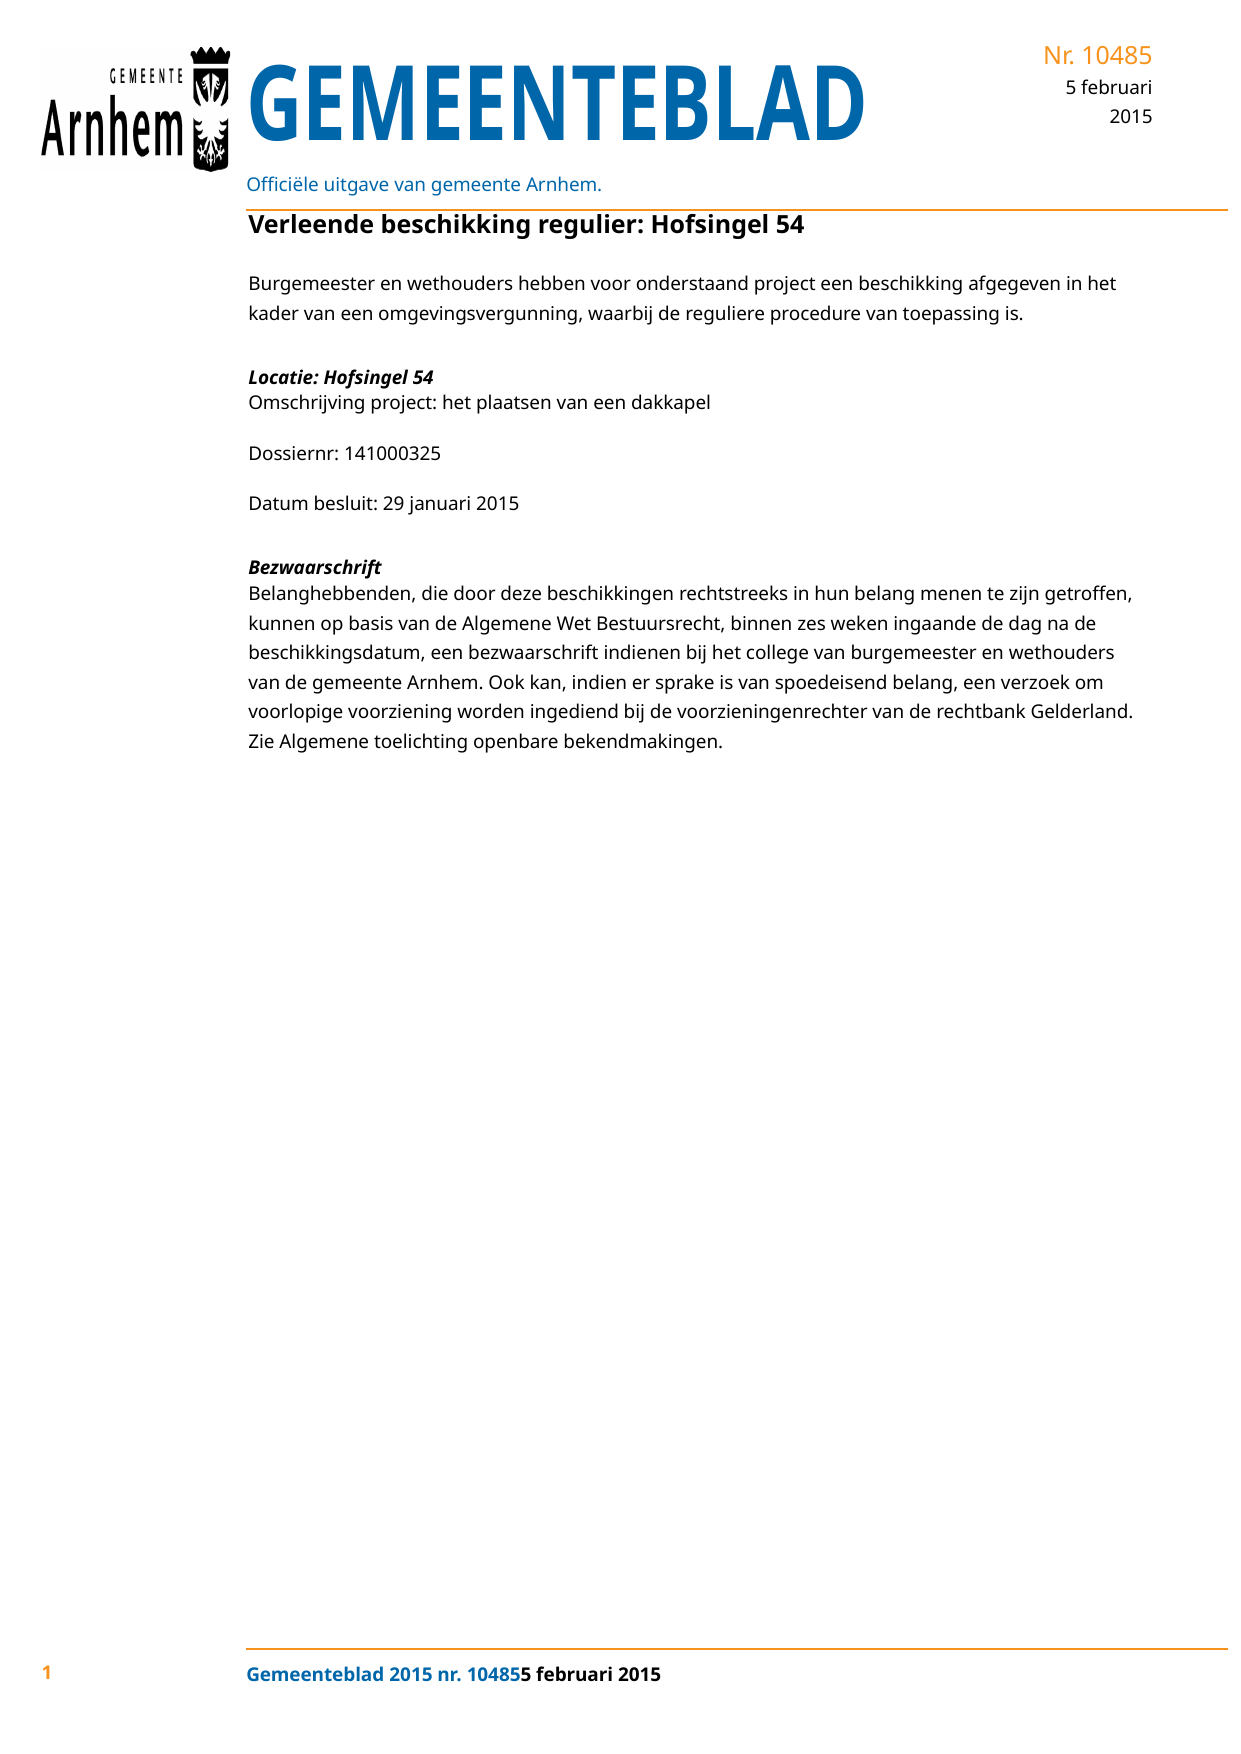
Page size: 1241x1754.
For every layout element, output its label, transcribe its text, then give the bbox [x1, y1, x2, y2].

text Omschrijving project: het plaatsen van een dakkapel [248, 389, 1152, 415]
text Locatie: Hofsingel 54 [248, 364, 1152, 389]
picture [41, 47, 231, 172]
text Verleende beschikking regulier: Hofsingel 54 [248, 211, 1152, 241]
text Burgemeester en wethouders hebben voor onderstaand project een beschikking afgegeven in het kader van een omgevingsvergunning, waarbij de reguliere procedure van toepassing is. [248, 270, 1152, 326]
text Belanghebbenden, die door deze beschikkingen rechtstreeks in hun belang menen te zijn getroffen, kunnen op basis van de Algemene Wet Bestuursrecht, binnen zes weken ingaande de dag na de beschikkingsdatum, een bezwaarschrift indienen bij het college van burgemeester en wethouders van de gemeente Arnhem. Ook kan, indien er sprake is van spoedeisend belang, een verzoek om voorlopige voorziening worden ingediend bij de voorzieningenrechter van de rechtbank Gelderland. Zie Algemene toelichting openbare bekendmakingen. [248, 580, 1152, 754]
text Dossiernr: 141000325 [248, 440, 1152, 466]
text Bezwaarschrift [248, 554, 1152, 580]
text Datum besluit: 29 januari 2015 [248, 490, 1152, 516]
